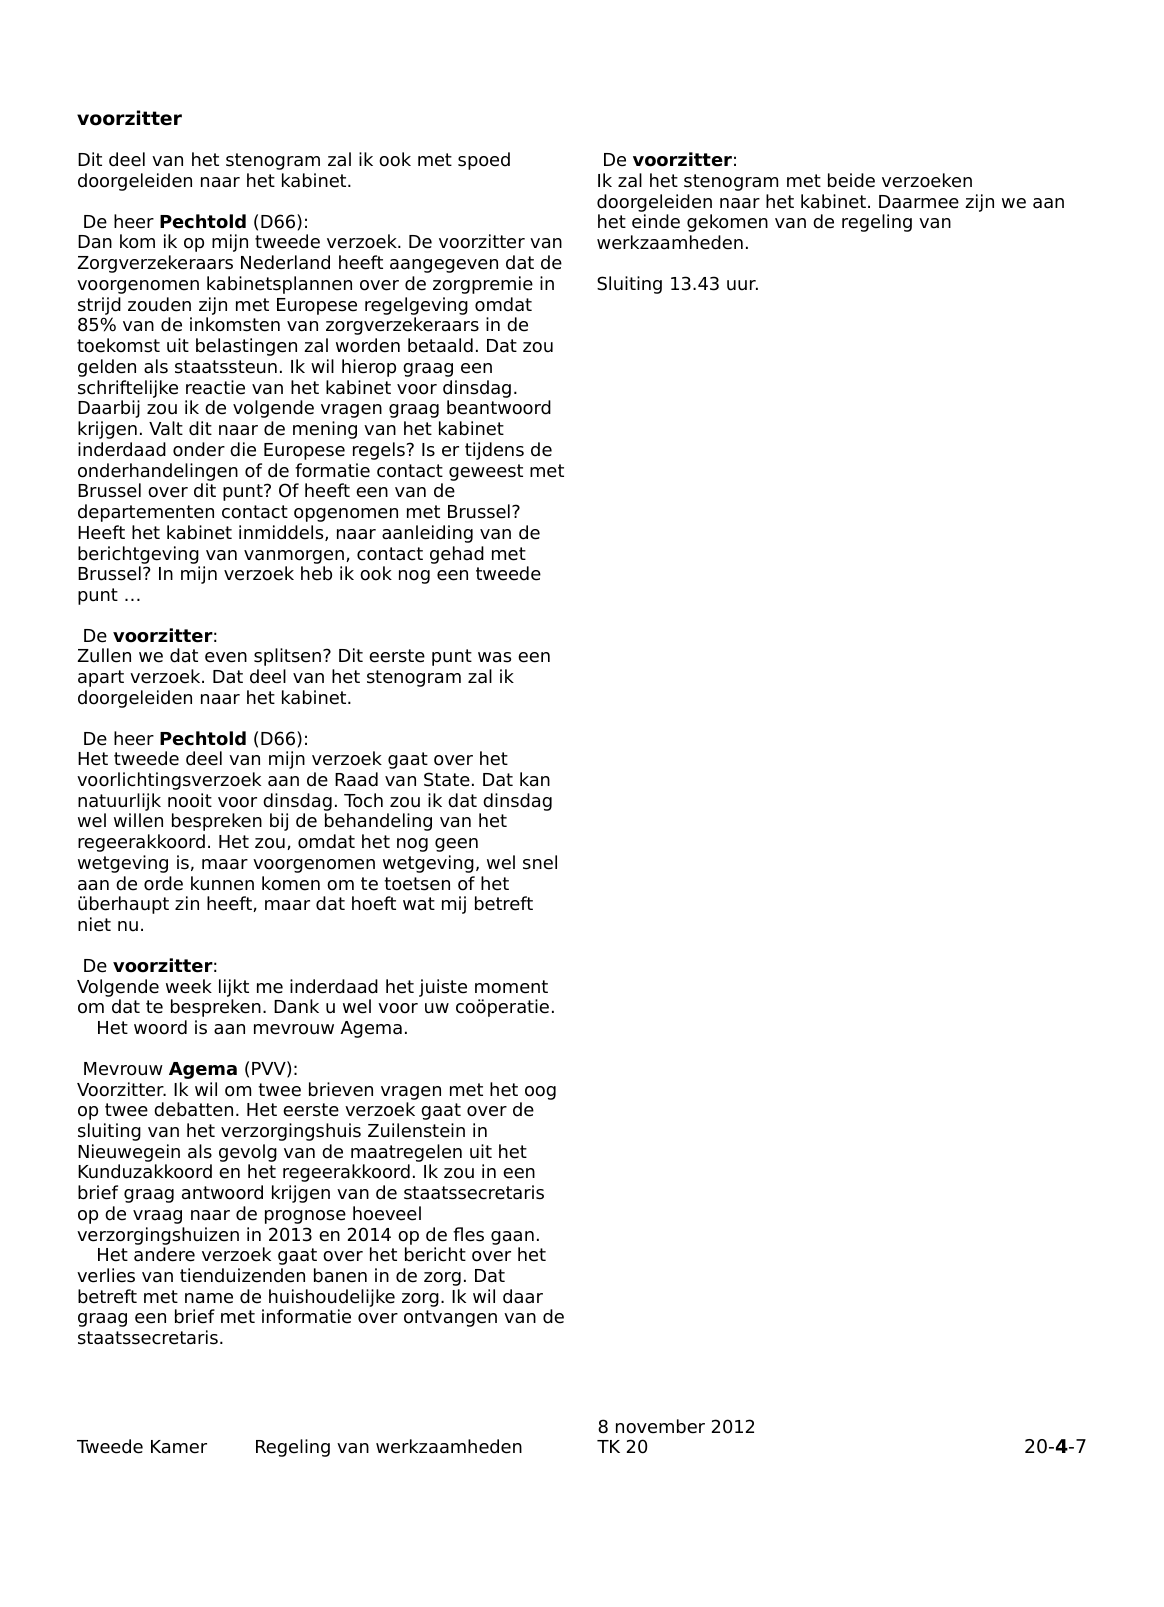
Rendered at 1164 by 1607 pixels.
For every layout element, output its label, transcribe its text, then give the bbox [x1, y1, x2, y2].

text Volgende week lijkt me inderdaad het juiste moment om dat te bespreken. Dank u wel voor uw coöperatie. [77, 976, 567, 1018]
text Het andere verzoek gaat over het bericht over het verlies van tienduizenden banen in de zorg. Dat betreft met name de huishoudelijke zorg. Ik wil daar graag een brief met informatie over ontvangen van de staatssecretaris. [77, 1245, 567, 1349]
text Mevrouw Agema (PVV): [77, 1059, 567, 1079]
text Voorzitter. Ik wil om twee brieven vragen met het oog op twee debatten. Het eerste verzoek gaat over de sluiting van het verzorgingshuis Zuilenstein in Nieuwegein als gevolg van de maatregelen uit het Kunduzakkoord en het regeerakkoord. Ik zou in een brief graag antwoord krijgen van de staatssecretaris op de vraag naar de prognose hoeveel verzorgingshuizen in 2013 en 2014 op de fles gaan. [77, 1079, 567, 1245]
text De voorzitter: [77, 626, 567, 646]
text Zullen we dat even splitsen? Dit eerste punt was een apart verzoek. Dat deel van het stenogram zal ik doorgeleiden naar het kabinet. [77, 646, 567, 708]
text Ik zal het stenogram met beide verzoeken doorgeleiden naar het kabinet. Daarmee zijn we aan het einde gekomen van de regeling van werkzaamheden. [596, 171, 1087, 254]
text Dit deel van het stenogram zal ik ook met spoed doorgeleiden naar het kabinet. [77, 150, 567, 192]
text Sluiting 13.43 uur. [596, 274, 1087, 294]
text De voorzitter: [596, 150, 1087, 171]
text De heer Pechtold (D66): [77, 728, 567, 749]
text Het tweede deel van mijn verzoek gaat over het voorlichtingsverzoek aan de Raad van State. Dat kan natuurlijk nooit voor dinsdag. Toch zou ik dat dinsdag wel willen bespreken bij de behandeling van het regeerakkoord. Het zou, omdat het nog geen wetgeving is, maar voorgenomen wetgeving, wel snel aan de orde kunnen komen om te toetsen of het überhaupt zin heeft, maar dat hoeft wat mij betreft niet nu. [77, 749, 567, 936]
text De voorzitter: [77, 956, 567, 976]
text Het woord is aan mevrouw Agema. [77, 1018, 567, 1039]
text Dan kom ik op mijn tweede verzoek. De voorzitter van Zorgverzekeraars Nederland heeft aangegeven dat de voorgenomen kabinetsplannen over de zorgpremie in strijd zouden zijn met Europese regelgeving omdat 85% van de inkomsten van zorgverzekeraars in de toekomst uit belastingen zal worden betaald. Dat zou gelden als staatssteun. Ik wil hierop graag een schriftelijke reactie van het kabinet voor dinsdag. Daarbij zou ik de volgende vragen graag beantwoord krijgen. Valt dit naar de mening van het kabinet inderdaad onder die Europese regels? Is er tijdens de onderhandelingen of de formatie contact geweest met Brussel over dit punt? Of heeft een van de departementen contact opgenomen met Brussel? Heeft het kabinet inmiddels, naar aanleiding van de berichtgeving van vanmorgen, contact gehad met Brussel? In mijn verzoek heb ik ook nog een tweede punt … [77, 232, 567, 606]
text De heer Pechtold (D66): [77, 212, 567, 232]
